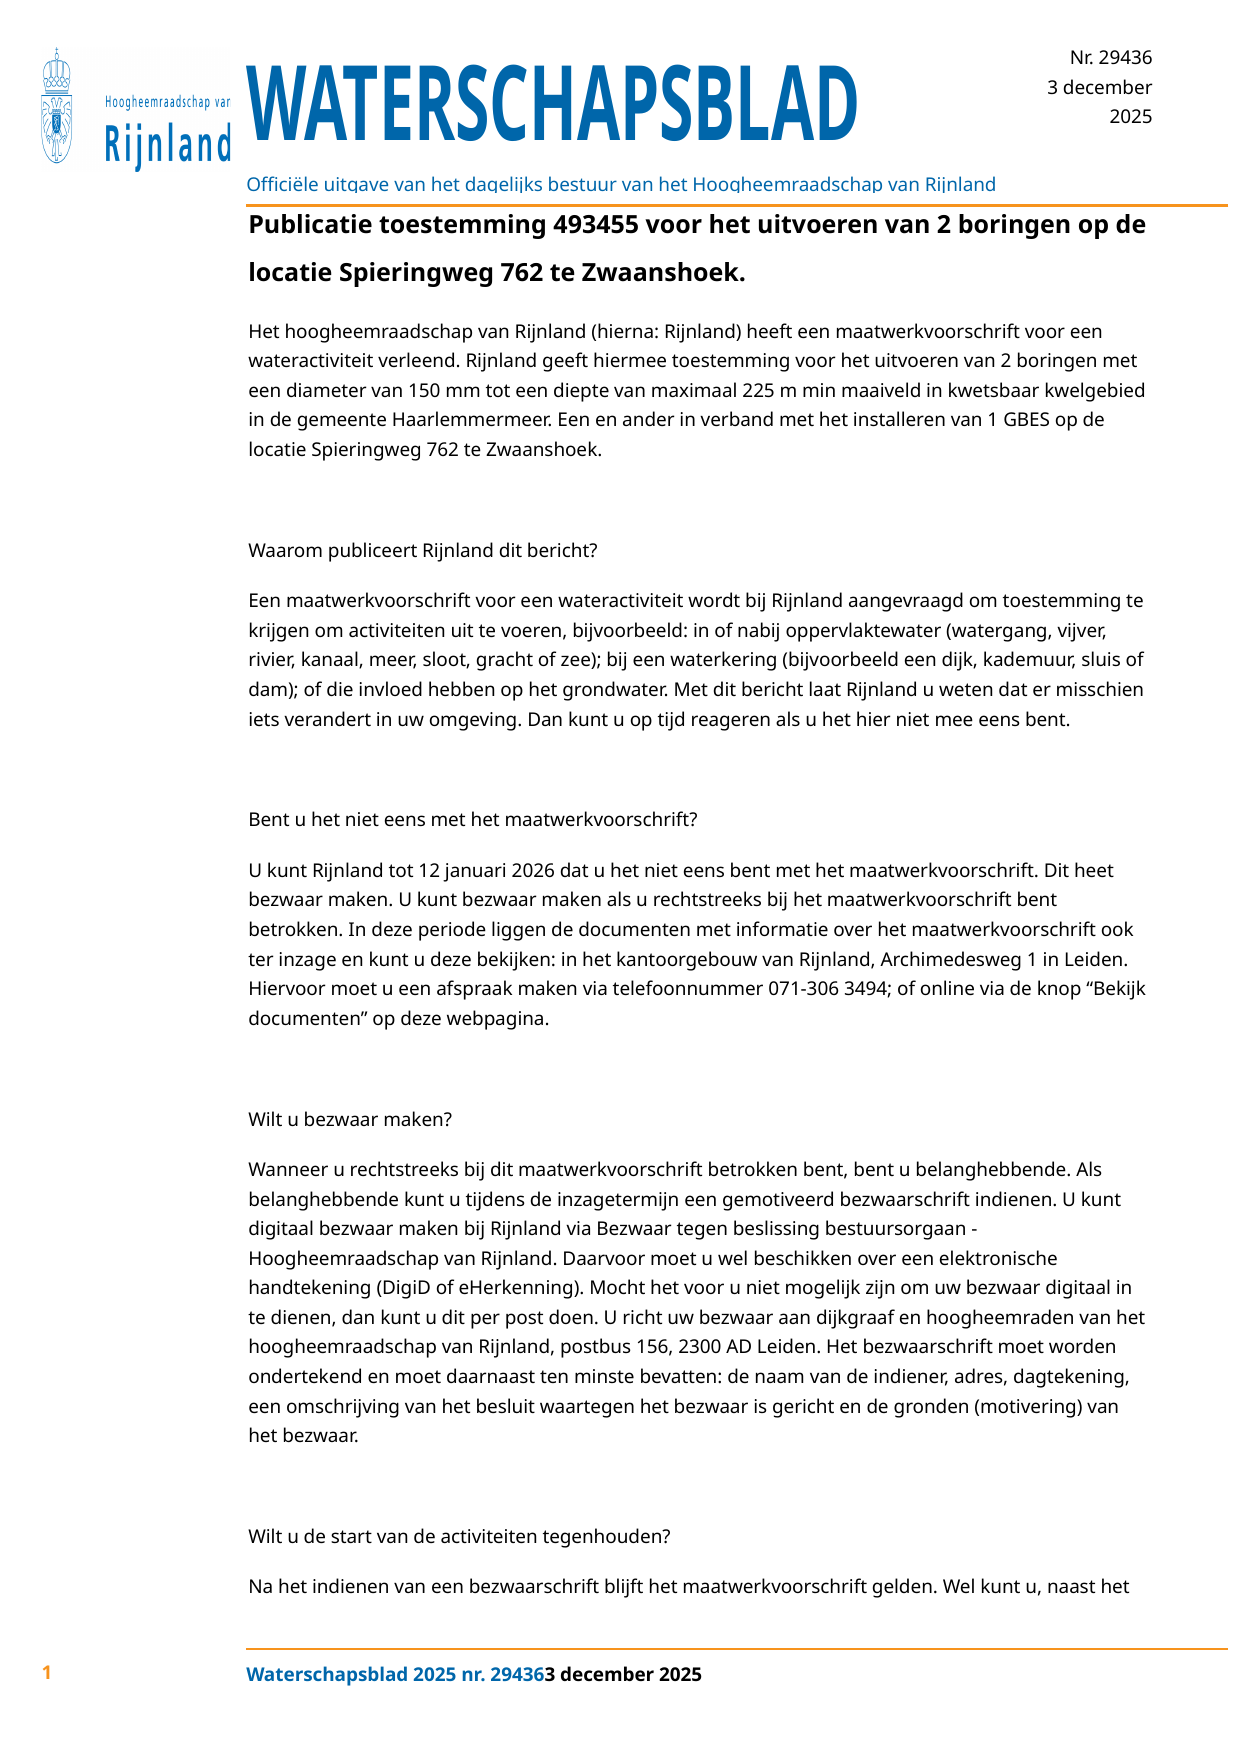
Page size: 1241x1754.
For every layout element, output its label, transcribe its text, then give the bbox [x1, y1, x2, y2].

picture [41, 47, 231, 172]
text Wilt u de start van de activiteiten tegenhouden? [248, 1523, 1152, 1549]
text Het hoogheemraadschap van Rijnland (hierna: Rijnland) heeft een maatwerkvoorschrift voor een wateractiviteit verleend. Rijnland geeft hiermee toestemming voor het uitvoeren van 2 boringen met een diameter van 150 mm tot een diepte van maximaal 225 m min maaiveld in kwetsbaar kwelgebied in de gemeente Haarlemmermeer. Een en ander in verband met het installeren van 1 GBES op de locatie Spieringweg 762 te Zwaanshoek. [248, 318, 1152, 462]
text U kunt Rijnland tot 12 januari 2026 dat u het niet eens bent met het maatwerkvoorschrift. Dit heet bezwaar maken. U kunt bezwaar maken als u rechtstreeks bij het maatwerkvoorschrift bent betrokken. In deze periode liggen de documenten met informatie over het maatwerkvoorschrift ook ter inzage en kunt u deze bekijken: in het kantoorgebouw van Rijnland, Archimedesweg 1 in Leiden. Hiervoor moet u een afspraak maken via telefoonnummer 071-306 3494; of online via de knop “Bekijk documenten” op deze webpagina. [248, 857, 1152, 1031]
text Publicatie toestemming 493455 voor het uitvoeren van 2 boringen op de locatie Spieringweg 762 te Zwaanshoek. [248, 207, 1152, 288]
text Na het indienen van een bezwaarschrift blijft het maatwerkvoorschrift gelden. Wel kunt u, naast het [248, 1574, 1152, 1599]
text Wanneer u rechtstreeks bij dit maatwerkvoorschrift betrokken bent, bent u belanghebbende. Als belanghebbende kunt u tijdens de inzagetermijn een gemotiveerd bezwaarschrift indienen. U kunt digitaal bezwaar maken bij Rijnland via Bezwaar tegen beslissing bestuursorgaan - Hoogheemraadschap van Rijnland. Daarvoor moet u wel beschikken over een elektronische handtekening (DigiD of eHerkenning). Mocht het voor u niet mogelijk zijn om uw bezwaar digitaal in te dienen, dan kunt u dit per post doen. U richt uw bezwaar aan dijkgraaf en hoogheemraden van het hoogheemraadschap van Rijnland, postbus 156, 2300 AD Leiden. Het bezwaarschrift moet worden ondertekend en moet daarnaast ten minste bevatten: de naam van de indiener, adres, dagtekening, een omschrijving van het besluit waartegen het bezwaar is gericht en de gronden (motivering) van het bezwaar. [248, 1156, 1152, 1448]
text Een maatwerkvoorschrift voor een wateractiviteit wordt bij Rijnland aangevraagd om toestemming te krijgen om activiteiten uit te voeren, bijvoorbeeld: in of nabij oppervlaktewater (watergang, vijver, rivier, kanaal, meer, sloot, gracht of zee); bij een waterkering (bijvoorbeeld een dijk, kademuur, sluis of dam); of die invloed hebben op het grondwater. Met dit bericht laat Rijnland u weten dat er misschien iets verandert in uw omgeving. Dan kunt u op tijd reageren als u het hier niet mee eens bent. [248, 587, 1152, 732]
text Wilt u bezwaar maken? [248, 1106, 1152, 1132]
text Waarom publiceert Rijnland dit bericht? [248, 537, 1152, 563]
text Bent u het niet eens met het maatwerkvoorschrift? [248, 807, 1152, 832]
